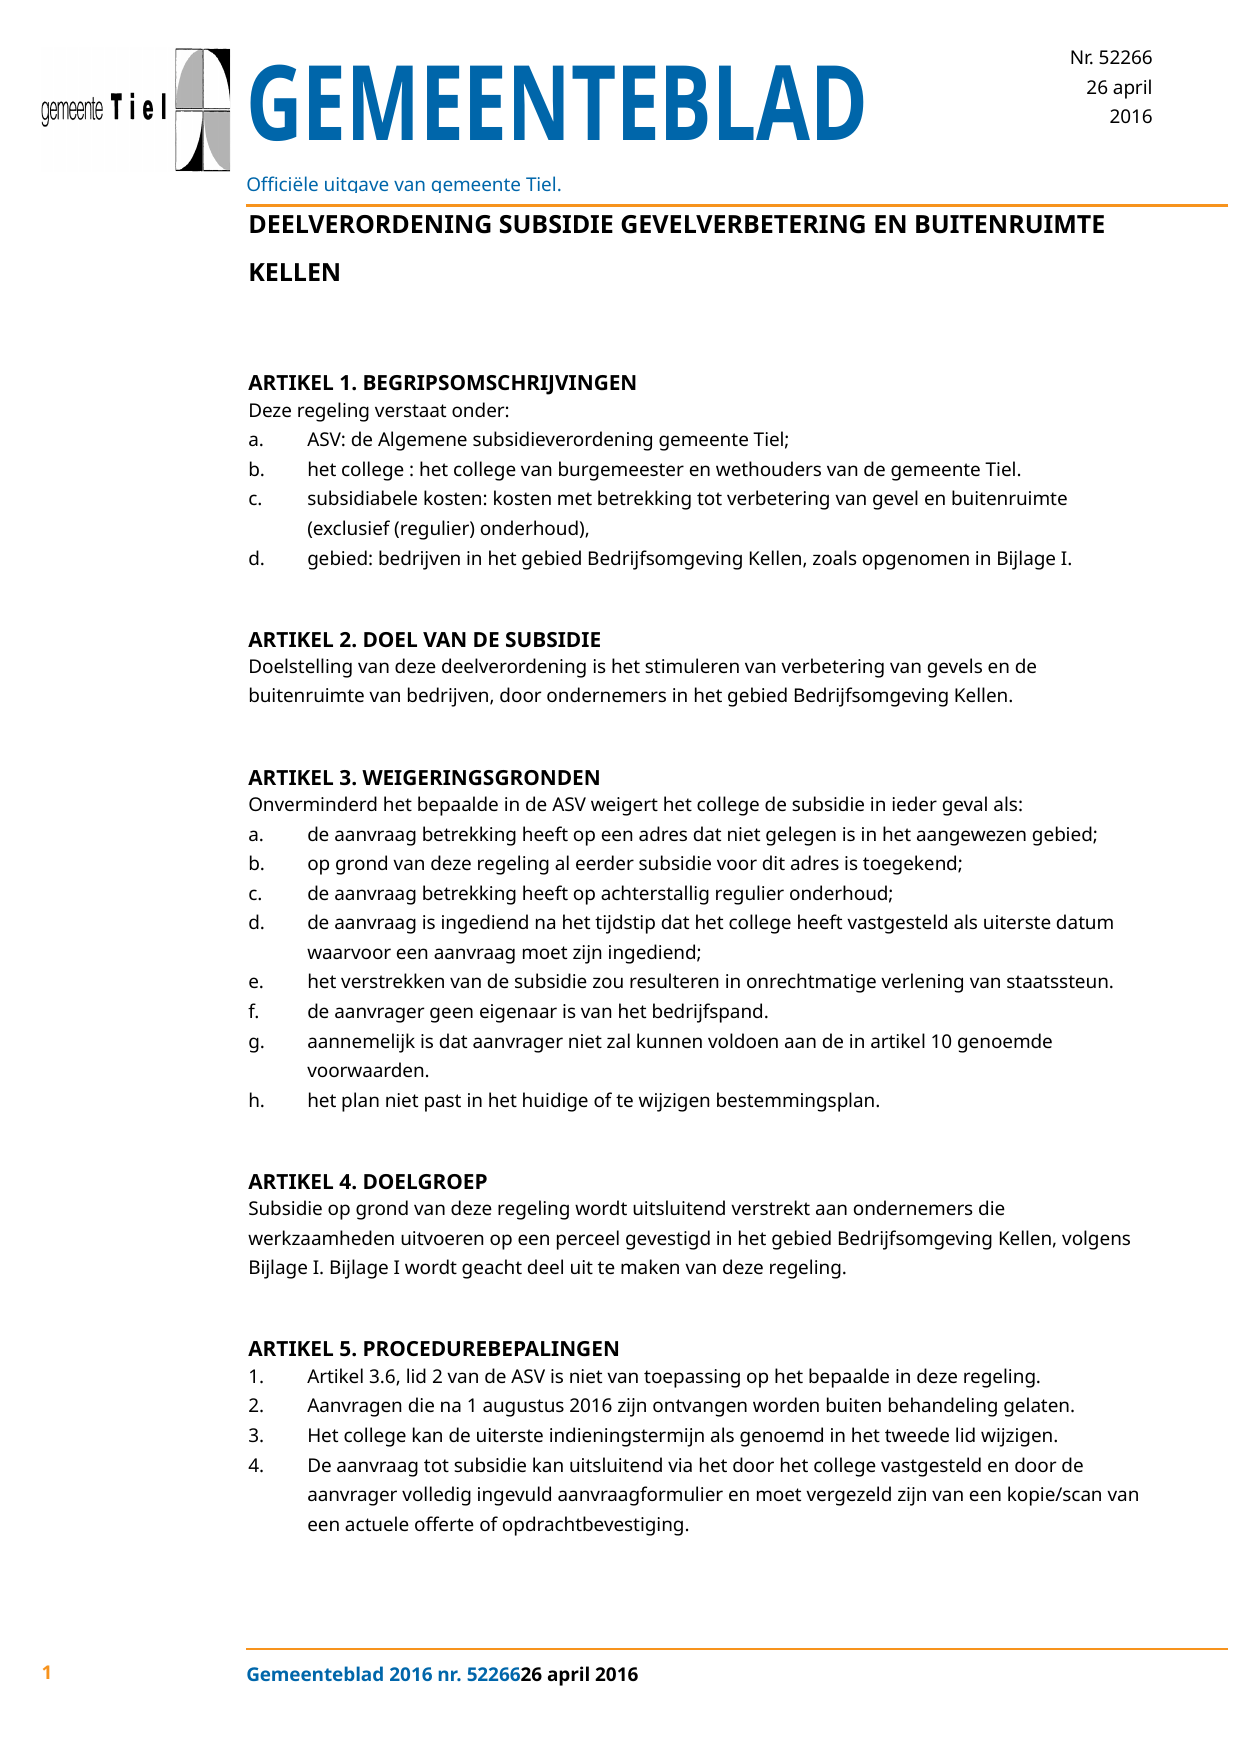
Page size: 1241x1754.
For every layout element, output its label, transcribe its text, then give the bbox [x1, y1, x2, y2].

list Aanvragen die na 1 augustus 2016 zijn ontvangen worden buiten behandeling gelaten. [248, 1393, 1152, 1418]
list subsidiabele kosten: kosten met betrekking tot verbetering van gevel en buitenruimte (exclusief (regulier) onderhoud), [248, 486, 1152, 541]
list het plan niet past in het huidige of te wijzigen bestemmingsplan. [248, 1087, 1152, 1113]
list aannemelijk is dat aanvrager niet zal kunnen voldoen aan de in artikel 10 genoemde voorwaarden. [248, 1028, 1152, 1083]
list Het college kan de uiterste indieningstermijn als genoemd in het tweede lid wijzigen. [248, 1422, 1152, 1448]
text ARTIKEL 4. DOELGROEP [248, 1167, 1152, 1195]
text Subsidie op grond van deze regeling wordt uitsluitend verstrekt aan ondernemers die werkzaamheden uitvoeren op een perceel gevestigd in het gebied Bedrijfsomgeving Kellen, volgens Bijlage I. Bijlage I wordt geacht deel uit te maken van deze regeling. [248, 1195, 1152, 1280]
text Onverminderd het bepaalde in de ASV weigert het college de subsidie in ieder geval als: [248, 791, 1152, 817]
list de aanvrager geen eigenaar is van het bedrijfspand. [248, 998, 1152, 1024]
list Artikel 3.6, lid 2 van de ASV is niet van toepassing op het bepaalde in deze regeling. [248, 1363, 1152, 1389]
list de aanvraag is ingediend na het tijdstip dat het college heeft vastgesteld als uiterste datum waarvoor een aanvraag moet zijn ingediend; [248, 909, 1152, 965]
list de aanvraag betrekking heeft op achterstallig regulier onderhoud; [248, 880, 1152, 906]
text ARTIKEL 3. WEIGERINGSGRONDEN [248, 763, 1152, 791]
text ARTIKEL 5. PROCEDUREBEPALINGEN [248, 1334, 1152, 1363]
list gebied: bedrijven in het gebied Bedrijfsomgeving Kellen, zoals opgenomen in Bijlage I. [248, 545, 1152, 570]
text Doelstelling van deze deelverordening is het stimuleren van verbetering van gevels en de buitenruimte van bedrijven, door ondernemers in het gebied Bedrijfsomgeving Kellen. [248, 653, 1152, 708]
list op grond van deze regeling al eerder subsidie voor dit adres is toegekend; [248, 850, 1152, 876]
text Deze regeling verstaat onder: [248, 397, 1152, 422]
list de aanvraag betrekking heeft op een adres dat niet gelegen is in het aangewezen gebied; [248, 821, 1152, 846]
list het verstrekken van de subsidie zou resulteren in onrechtmatige verlening van staatssteun. [248, 969, 1152, 994]
list De aanvraag tot subsidie kan uitsluitend via het door het college vastgesteld en door de aanvrager volledig ingevuld aanvraagformulier en moet vergezeld zijn van een kopie/scan van een actuele offerte of opdrachtbevestiging. [248, 1452, 1152, 1537]
text ARTIKEL 2. DOEL VAN DE SUBSIDIE [248, 625, 1152, 653]
text ARTIKEL 1. BEGRIPSOMSCHRIJVINGEN [248, 368, 1152, 397]
picture [41, 47, 231, 172]
list het college : het college van burgemeester en wethouders van de gemeente Tiel. [248, 456, 1152, 482]
text DEELVERORDENING SUBSIDIE GEVELVERBETERING EN BUITENRUIMTE KELLEN [248, 207, 1152, 288]
list ASV: de Algemene subsidieverordening gemeente Tiel; [248, 426, 1152, 452]
